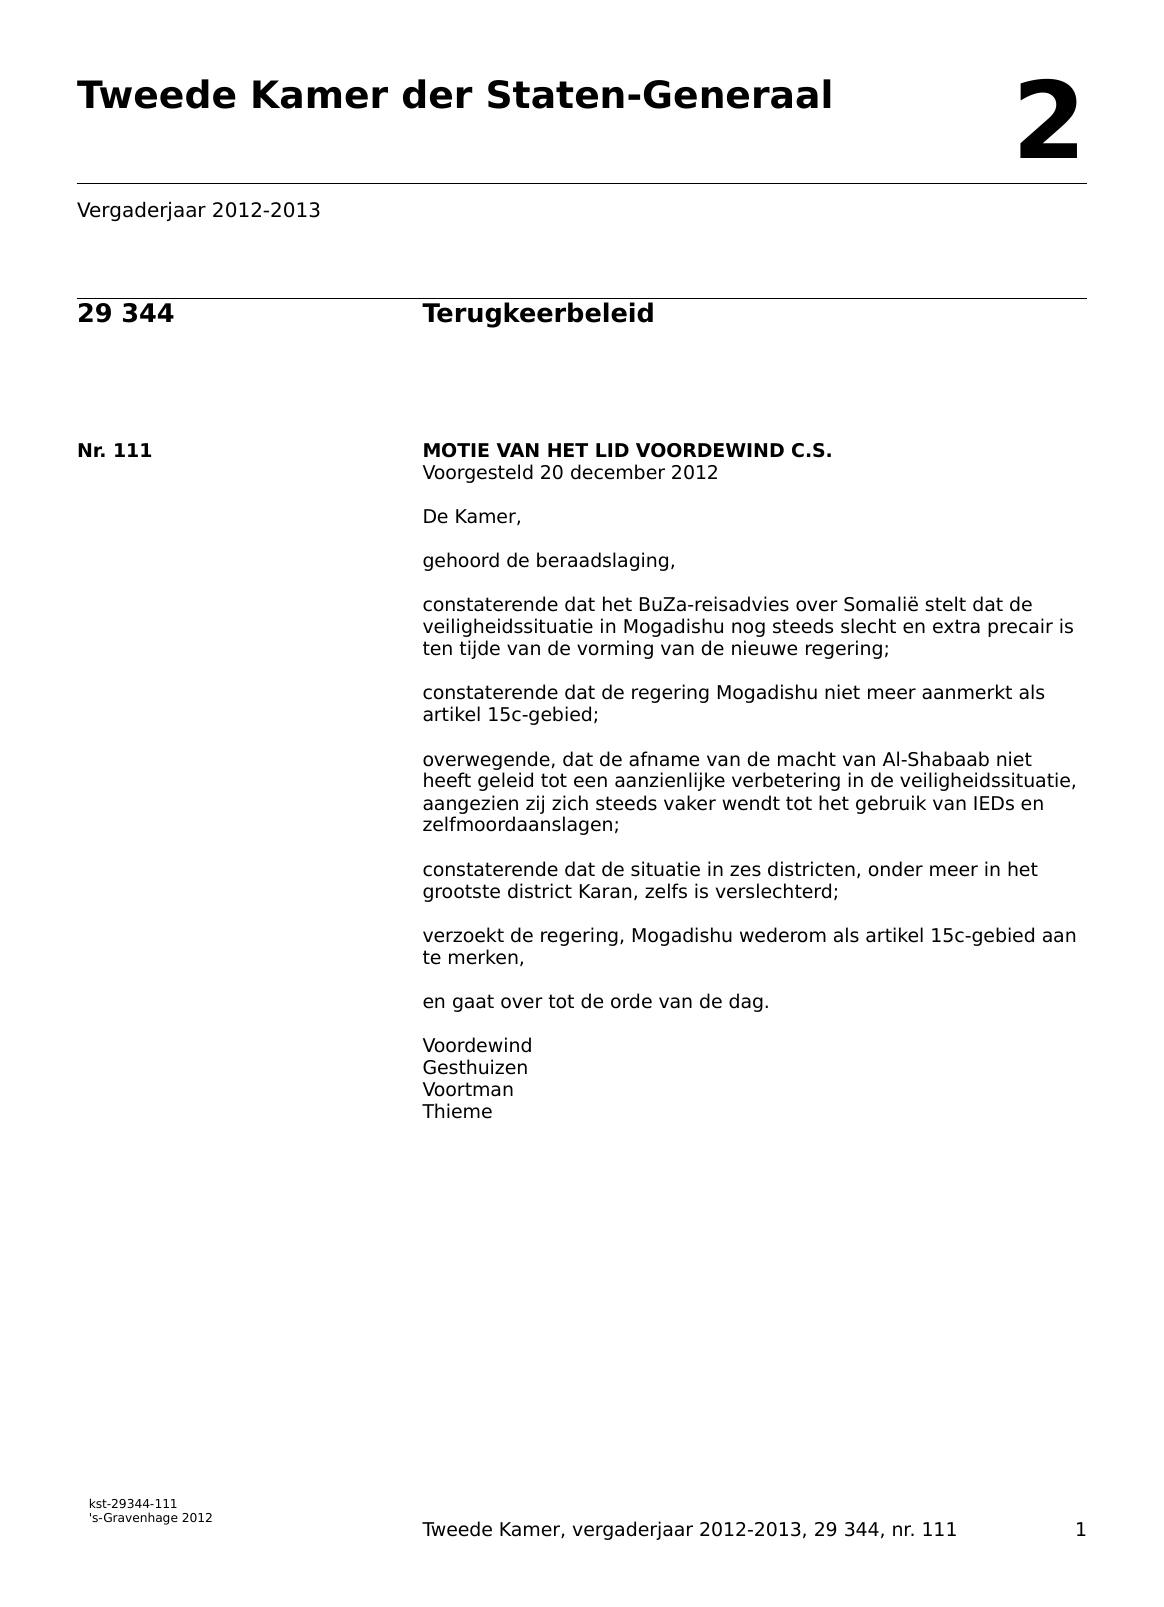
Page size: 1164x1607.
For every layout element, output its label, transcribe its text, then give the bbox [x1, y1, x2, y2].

text verzoekt de regering, Mogadishu wederom als artikel 15c-gebied aan te merken, [422, 925, 1087, 969]
text Voorgesteld 20 december 2012 [422, 462, 1087, 484]
text kst-29344-111 [88, 1497, 323, 1511]
table_header Tweede Kamer der Staten-Generaal [77, 59, 886, 183]
text Gesthuizen [422, 1057, 1087, 1079]
text Voortman [422, 1079, 1087, 1101]
subtitle Nr. 111 MOTIE VAN HET LID VOORDEWIND C.S. [77, 440, 1087, 462]
text constaterende dat het BuZa-reisadvies over Somalië stelt dat de veiligheidssituatie in Mogadishu nog steeds slecht en extra precair is ten tijde van de vorming van de nieuwe regering; [422, 594, 1087, 660]
text constaterende dat de regering Mogadishu niet meer aanmerkt als artikel 15c-gebied; [422, 682, 1087, 726]
text gehoord de beraadslaging, [422, 550, 1087, 572]
text Thieme [422, 1101, 1087, 1123]
text Voordewind [422, 1035, 1087, 1057]
table_header 2 [886, 59, 1087, 183]
text De Kamer, [422, 506, 1087, 528]
table_cell Vergaderjaar 2012-2013 [77, 184, 1087, 298]
text en gaat over tot de orde van de dag. [422, 991, 1087, 1013]
text overwegende, dat de afname van de macht van Al-Shabaab niet heeft geleid tot een aanzienlijke verbetering in de veiligheidssituatie, aangezien zij zich steeds vaker wendt tot het gebruik van IEDs en zelfmoordaanslagen; [422, 748, 1087, 836]
subtitle 29 344 Terugkeerbeleid [77, 299, 1087, 329]
text constaterende dat de situatie in zes districten, onder meer in het grootste district Karan, zelfs is verslechterd; [422, 858, 1087, 902]
text 's-Gravenhage 2012 [88, 1511, 323, 1525]
